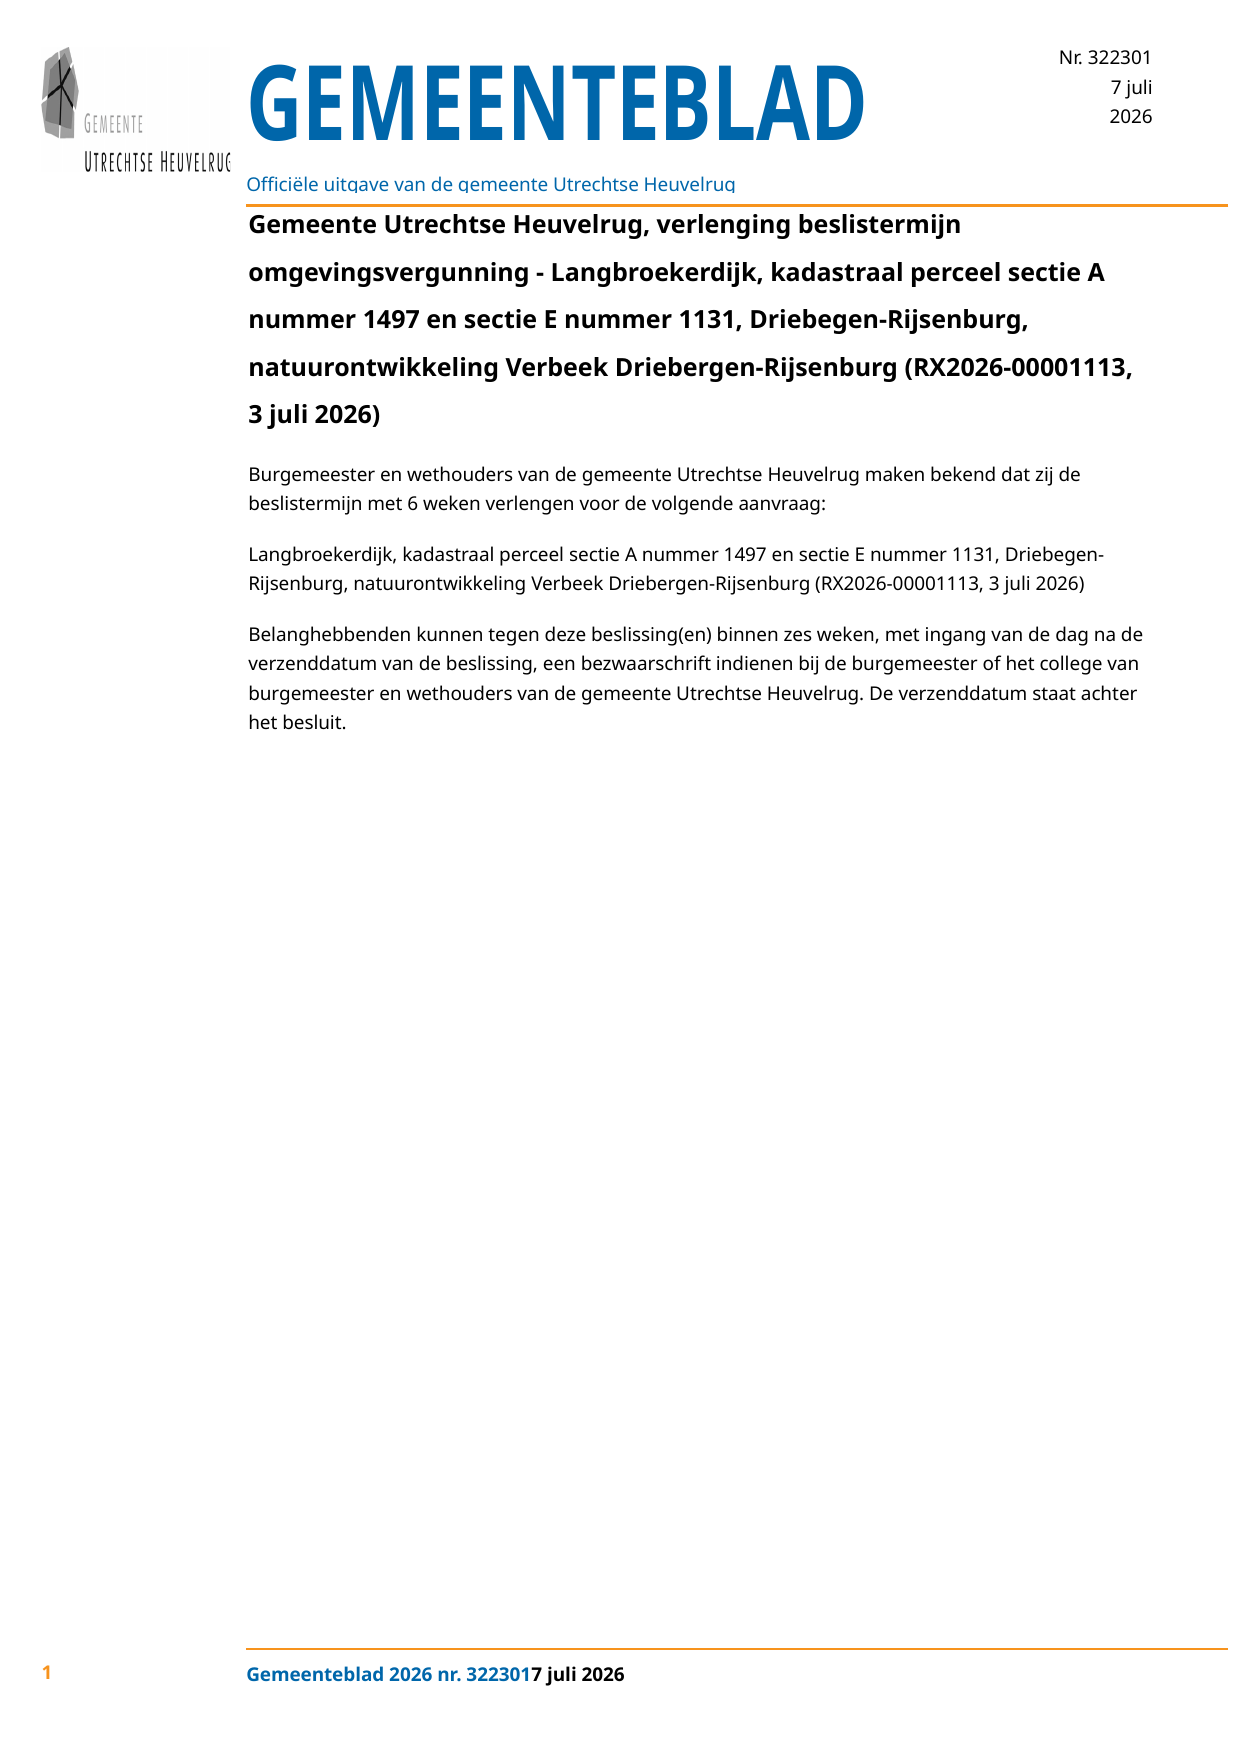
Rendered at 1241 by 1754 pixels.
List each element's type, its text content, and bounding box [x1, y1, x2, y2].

picture [41, 47, 231, 172]
text Gemeente Utrechtse Heuvelrug, verlenging beslistermijn omgevingsvergunning - Langbroekerdijk, kadastraal perceel sectie A nummer 1497 en sectie E nummer 1131, Driebegen-Rijsenburg, natuurontwikkeling Verbeek Driebergen-Rijsenburg (RX2026-00001113, 3 juli 2026) [248, 207, 1152, 431]
text Belanghebbenden kunnen tegen deze beslissing(en) binnen zes weken, met ingang van de dag na de verzenddatum van de beslissing, een bezwaarschrift indienen bij de burgemeester of het college van burgemeester en wethouders van de gemeente Utrechtse Heuvelrug. De verzenddatum staat achter het besluit. [248, 621, 1152, 735]
text Burgemeester en wethouders van de gemeente Utrechtse Heuvelrug maken bekend dat zij de beslistermijn met 6 weken verlengen voor de volgende aanvraag: [248, 461, 1152, 516]
text Langbroekerdijk, kadastraal perceel sectie A nummer 1497 en sectie E nummer 1131, Driebegen-Rijsenburg, natuurontwikkeling Verbeek Driebergen-Rijsenburg (RX2026-00001113, 3 juli 2026) [248, 541, 1152, 596]
